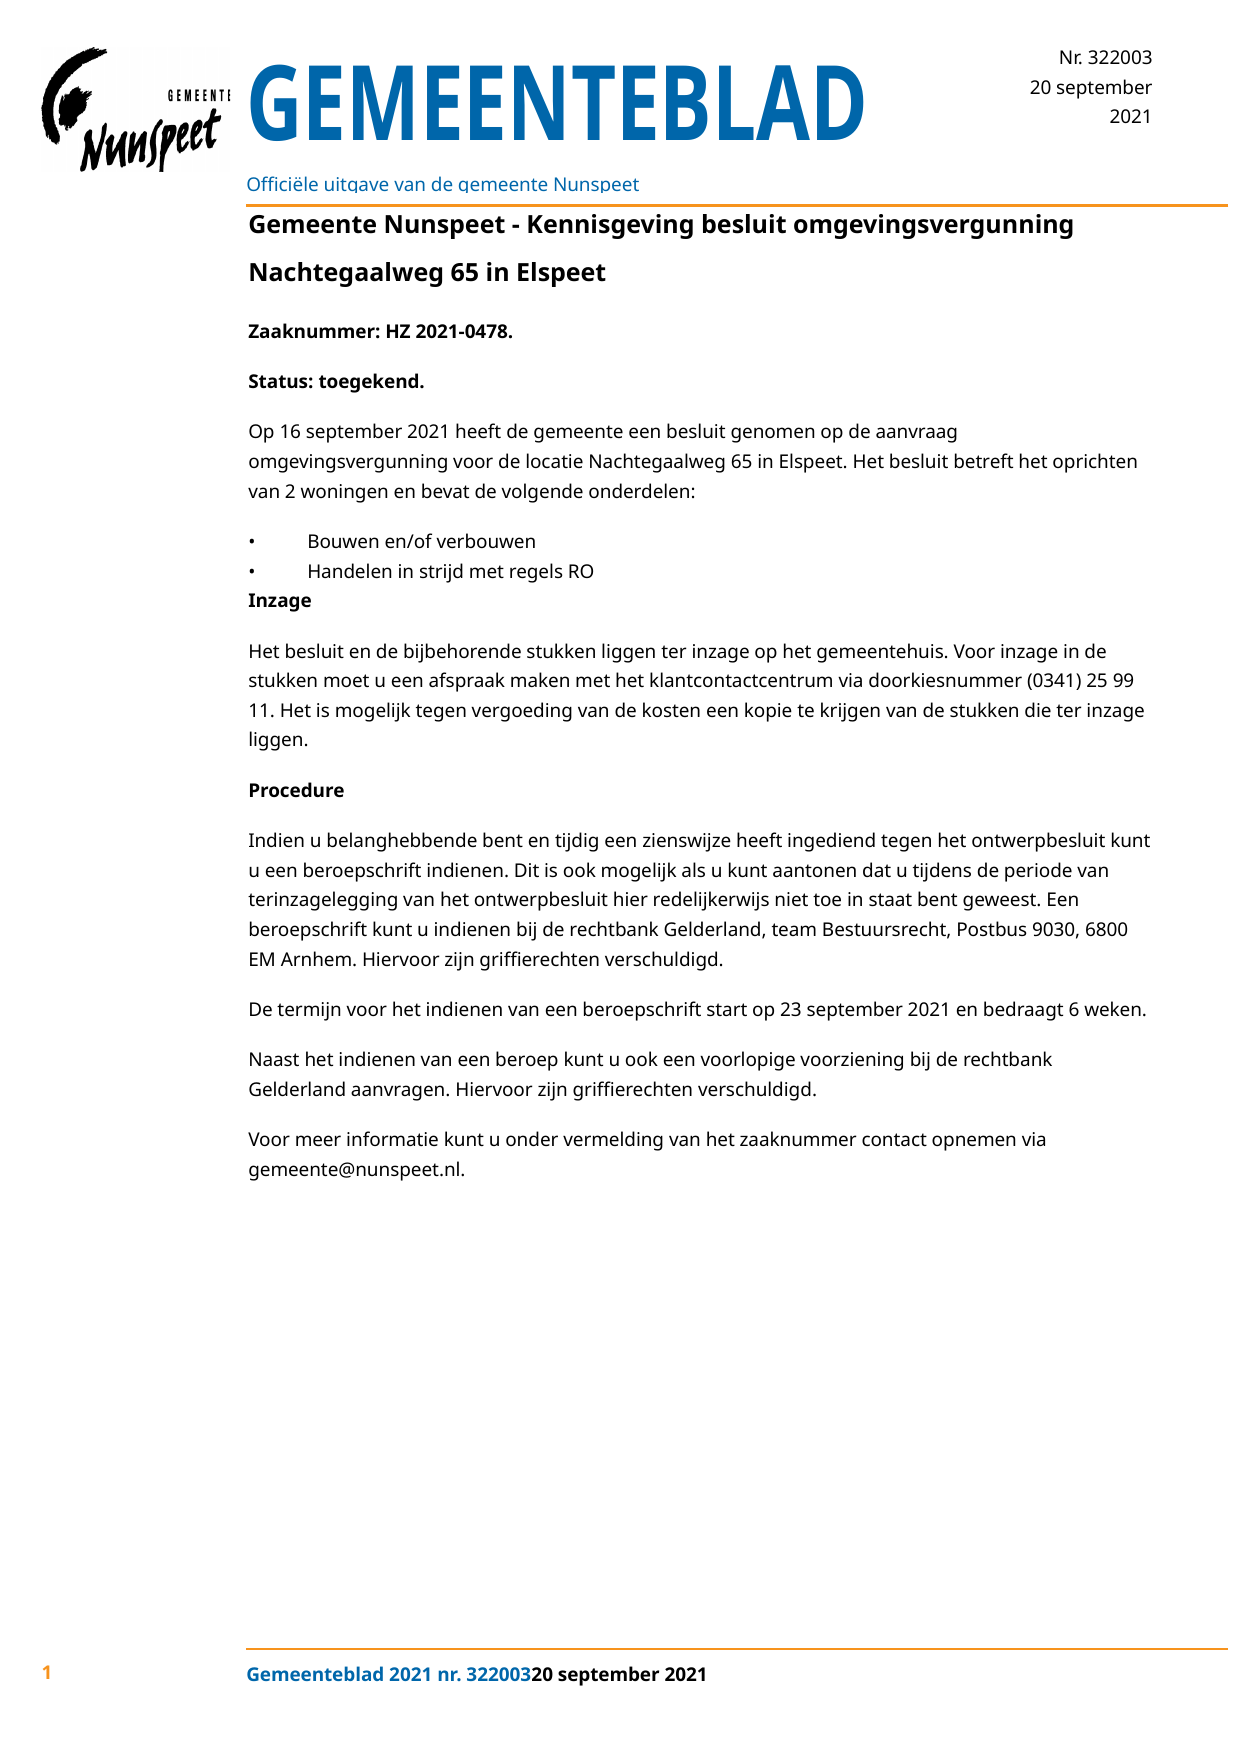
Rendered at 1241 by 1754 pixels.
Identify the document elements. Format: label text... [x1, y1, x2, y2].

picture [41, 47, 231, 172]
text Indien u belanghebbende bent en tijdig een zienswijze heeft ingediend tegen het ontwerpbesluit kunt u een beroepschrift indienen. Dit is ook mogelijk als u kunt aantonen dat u tijdens de periode van terinzagelegging van het ontwerpbesluit hier redelijkerwijs niet toe in staat bent geweest. Een beroepschrift kunt u indienen bij de rechtbank Gelderland, team Bestuursrecht, Postbus 9030, 6800 EM Arnhem. Hiervoor zijn griffierechten verschuldigd. [248, 827, 1152, 972]
text Gemeente Nunspeet - Kennisgeving besluit omgevingsvergunning Nachtegaalweg 65 in Elspeet [248, 207, 1152, 288]
text Het besluit en de bijbehorende stukken liggen ter inzage op het gemeentehuis. Voor inzage in de stukken moet u een afspraak maken met het klantcontactcentrum via doorkiesnummer (0341) 25 99 11. Het is mogelijk tegen vergoeding van de kosten een kopie te krijgen van de stukken die ter inzage liggen. [248, 638, 1152, 752]
text Zaaknummer: HZ 2021-0478. [248, 318, 1152, 344]
list Bouwen en/of verbouwen [248, 528, 1152, 554]
list Handelen in strijd met regels RO [248, 558, 1152, 584]
text Procedure [248, 777, 1152, 803]
text Op 16 september 2021 heeft de gemeente een besluit genomen op de aanvraag omgevingsvergunning voor de locatie Nachtegaalweg 65 in Elspeet. Het besluit betreft het oprichten van 2 woningen en bevat de volgende onderdelen: [248, 419, 1152, 504]
text Voor meer informatie kunt u onder vermelding van het zaaknummer contact opnemen via gemeente@nunspeet.nl. [248, 1127, 1152, 1182]
text Inzage [248, 587, 1152, 613]
text Naast het indienen van een beroep kunt u ook een voorlopige voorziening bij de rechtbank Gelderland aanvragen. Hiervoor zijn griffierechten verschuldigd. [248, 1047, 1152, 1102]
text Status: toegekend. [248, 368, 1152, 394]
text De termijn voor het indienen van een beroepschrift start op 23 september 2021 en bedraagt 6 weken. [248, 996, 1152, 1022]
